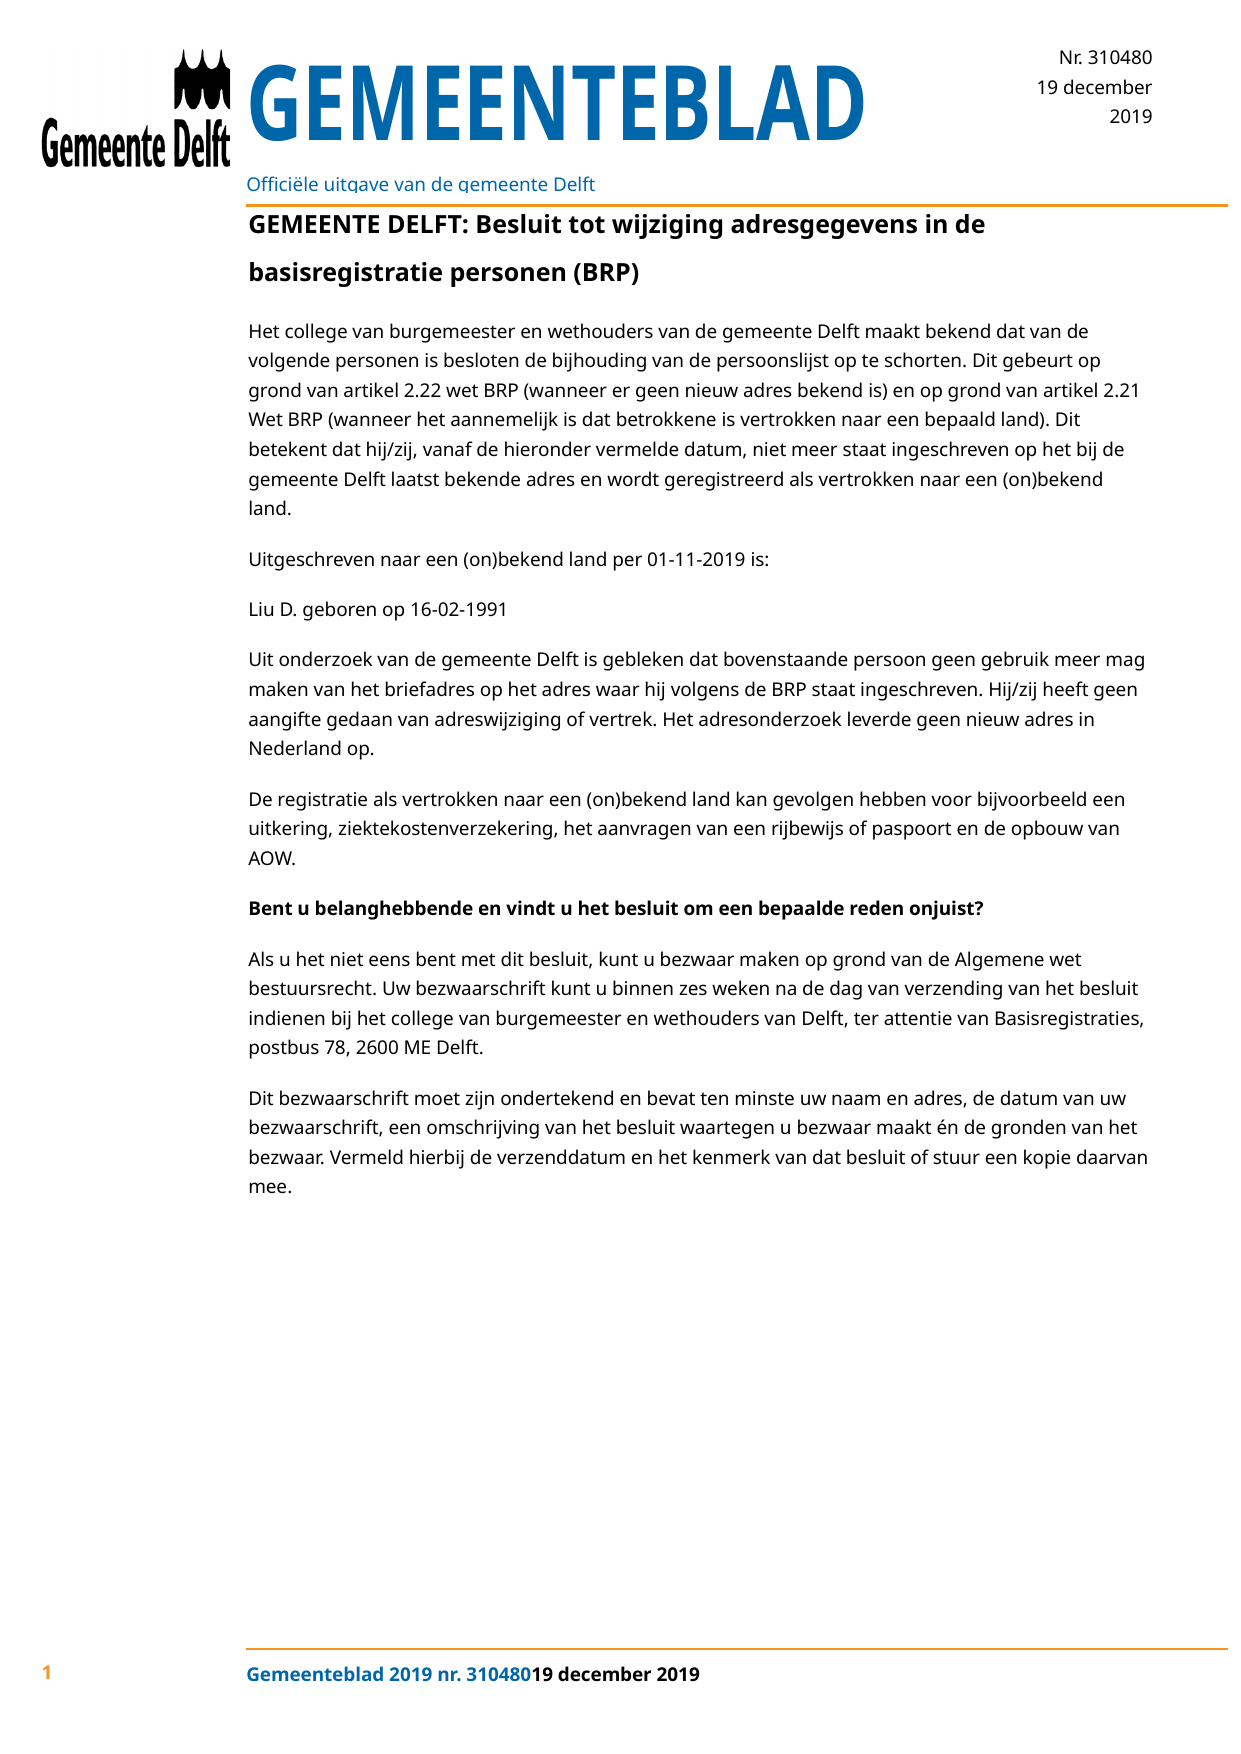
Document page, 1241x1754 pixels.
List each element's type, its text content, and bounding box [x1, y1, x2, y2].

text Uit onderzoek van de gemeente Delft is gebleken dat bovenstaande persoon geen gebruik meer mag maken van het briefadres op het adres waar hij volgens de BRP staat ingeschreven. Hij/zij heeft geen aangifte gedaan van adreswijziging of vertrek. Het adresonderzoek leverde geen nieuw adres in Nederland op. [248, 647, 1152, 761]
picture [41, 47, 231, 172]
text Als u het niet eens bent met dit besluit, kunt u bezwaar maken op grond van de Algemene wet bestuursrecht. Uw bezwaarschrift kunt u binnen zes weken na de dag van verzending van het besluit indienen bij het college van burgemeester en wethouders van Delft, ter attentie van Basisregistraties, postbus 78, 2600 ME Delft. [248, 946, 1152, 1060]
text GEMEENTE DELFT: Besluit tot wijziging adresgegevens in de basisregistratie personen (BRP) [248, 207, 1152, 288]
text Liu D. geboren op 16-02-1991 [248, 596, 1152, 622]
text Het college van burgemeester en wethouders van de gemeente Delft maakt bekend dat van de volgende personen is besloten de bijhouding van de persoonslijst op te schorten. Dit gebeurt op grond van artikel 2.22 wet BRP (wanneer er geen nieuw adres bekend is) en op grond van artikel 2.21 Wet BRP (wanneer het aannemelijk is dat betrokkene is vertrokken naar een bepaald land). Dit betekent dat hij/zij, vanaf de hieronder vermelde datum, niet meer staat ingeschreven op het bij de gemeente Delft laatst bekende adres en wordt geregistreerd als vertrokken naar een (on)bekend land. [248, 318, 1152, 521]
text Dit bezwaarschrift moet zijn ondertekend en bevat ten minste uw naam en adres, de datum van uw bezwaarschrift, een omschrijving van het besluit waartegen u bezwaar maakt én de gronden van het bezwaar. Vermeld hierbij de verzenddatum en het kenmerk van dat besluit of stuur een kopie daarvan mee. [248, 1085, 1152, 1199]
text De registratie als vertrokken naar een (on)bekend land kan gevolgen hebben voor bijvoorbeeld een uitkering, ziektekostenverzekering, het aanvragen van een rijbewijs of paspoort en de opbouw van AOW. [248, 786, 1152, 871]
text Bent u belanghebbende en vindt u het besluit om een bepaalde reden onjuist? [248, 895, 1152, 921]
text Uitgeschreven naar een (on)bekend land per 01-11-2019 is: [248, 546, 1152, 572]
